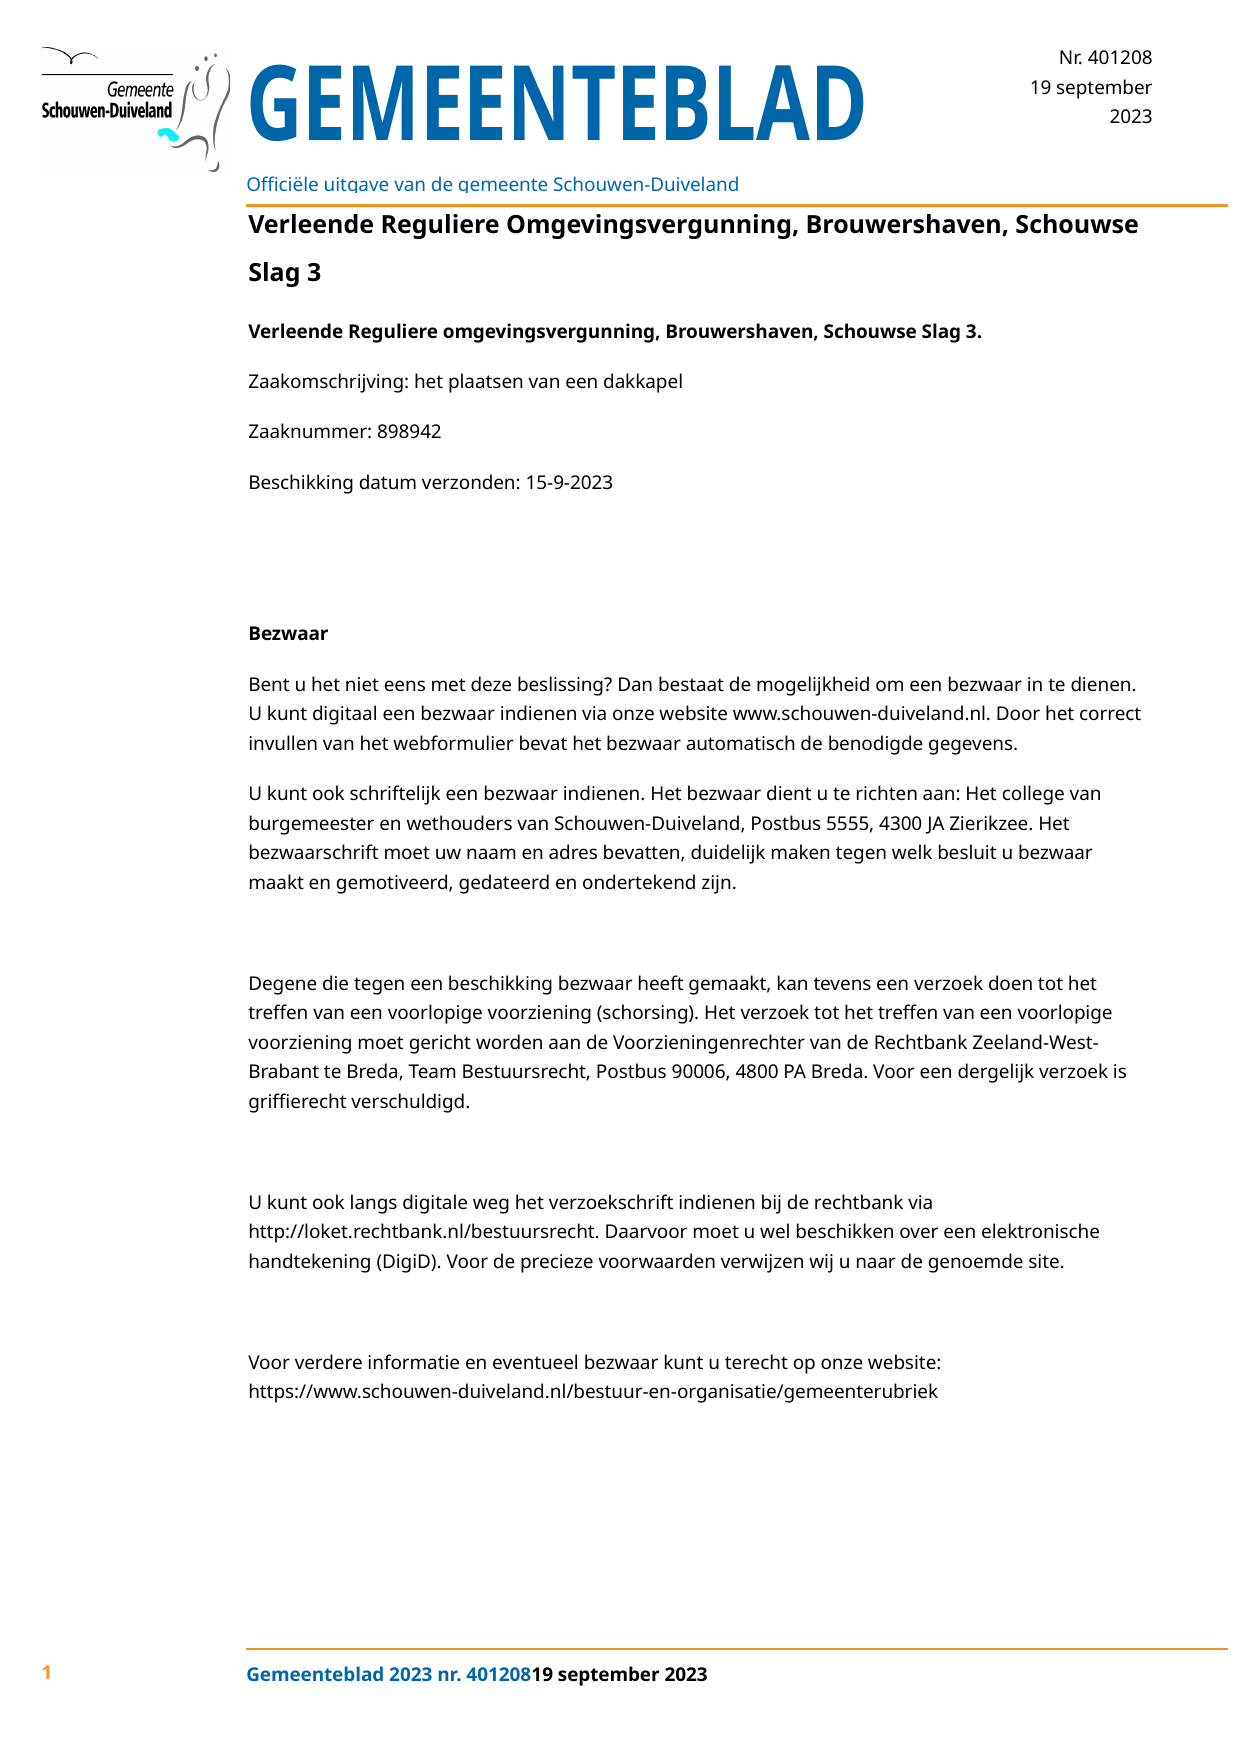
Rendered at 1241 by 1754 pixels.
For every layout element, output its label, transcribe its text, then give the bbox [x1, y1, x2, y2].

text Zaakomschrijving: het plaatsen van een dakkapel [248, 368, 1152, 394]
text Bent u het niet eens met deze beslissing? Dan bestaat de mogelijkheid om een bezwaar in te dienen. U kunt digitaal een bezwaar indienen via onze website www.schouwen-duiveland.nl. Door het correct invullen van het webformulier bevat het bezwaar automatisch de benodigde gegevens. [248, 671, 1152, 756]
text Degene die tegen een beschikking bezwaar heeft gemaakt, kan tevens een verzoek doen tot het treffen van een voorlopige voorziening (schorsing). Het verzoek tot het treffen van een voorlopige voorziening moet gericht worden aan de Voorzieningenrechter van de Rechtbank Zeeland-West-Brabant te Breda, Team Bestuursrecht, Postbus 90006, 4800 PA Breda. Voor een dergelijk verzoek is griffierecht verschuldigd. [248, 970, 1152, 1114]
text Verleende Reguliere Omgevingsvergunning, Brouwershaven, Schouwse Slag 3 [248, 207, 1152, 288]
text U kunt ook langs digitale weg het verzoekschrift indienen bij de rechtbank via http://loket.rechtbank.nl/bestuursrecht. Daarvoor moet u wel beschikken over een elektronische handtekening (DigiD). Voor de precieze voorwaarden verwijzen wij u naar de genoemde site. [248, 1189, 1152, 1274]
text Zaaknummer: 898942 [248, 419, 1152, 444]
text Bezwaar [248, 620, 1152, 646]
text Voor verdere informatie en eventueel bezwaar kunt u terecht op onze website: https://www.schouwen-duiveland.nl/bestuur-en-organisatie/gemeenterubriek [248, 1349, 1152, 1404]
text Beschikking datum verzonden: 15-9-2023 [248, 469, 1152, 495]
picture [41, 47, 231, 172]
text U kunt ook schriftelijk een bezwaar indienen. Het bezwaar dient u te richten aan: Het college van burgemeester en wethouders van Schouwen-Duiveland, Postbus 5555, 4300 JA Zierikzee. Het bezwaarschrift moet uw naam en adres bevatten, duidelijk maken tegen welk besluit u bezwaar maakt en gemotiveerd, gedateerd en ondertekend zijn. [248, 780, 1152, 895]
text Verleende Reguliere omgevingsvergunning, Brouwershaven, Schouwse Slag 3. [248, 318, 1152, 344]
